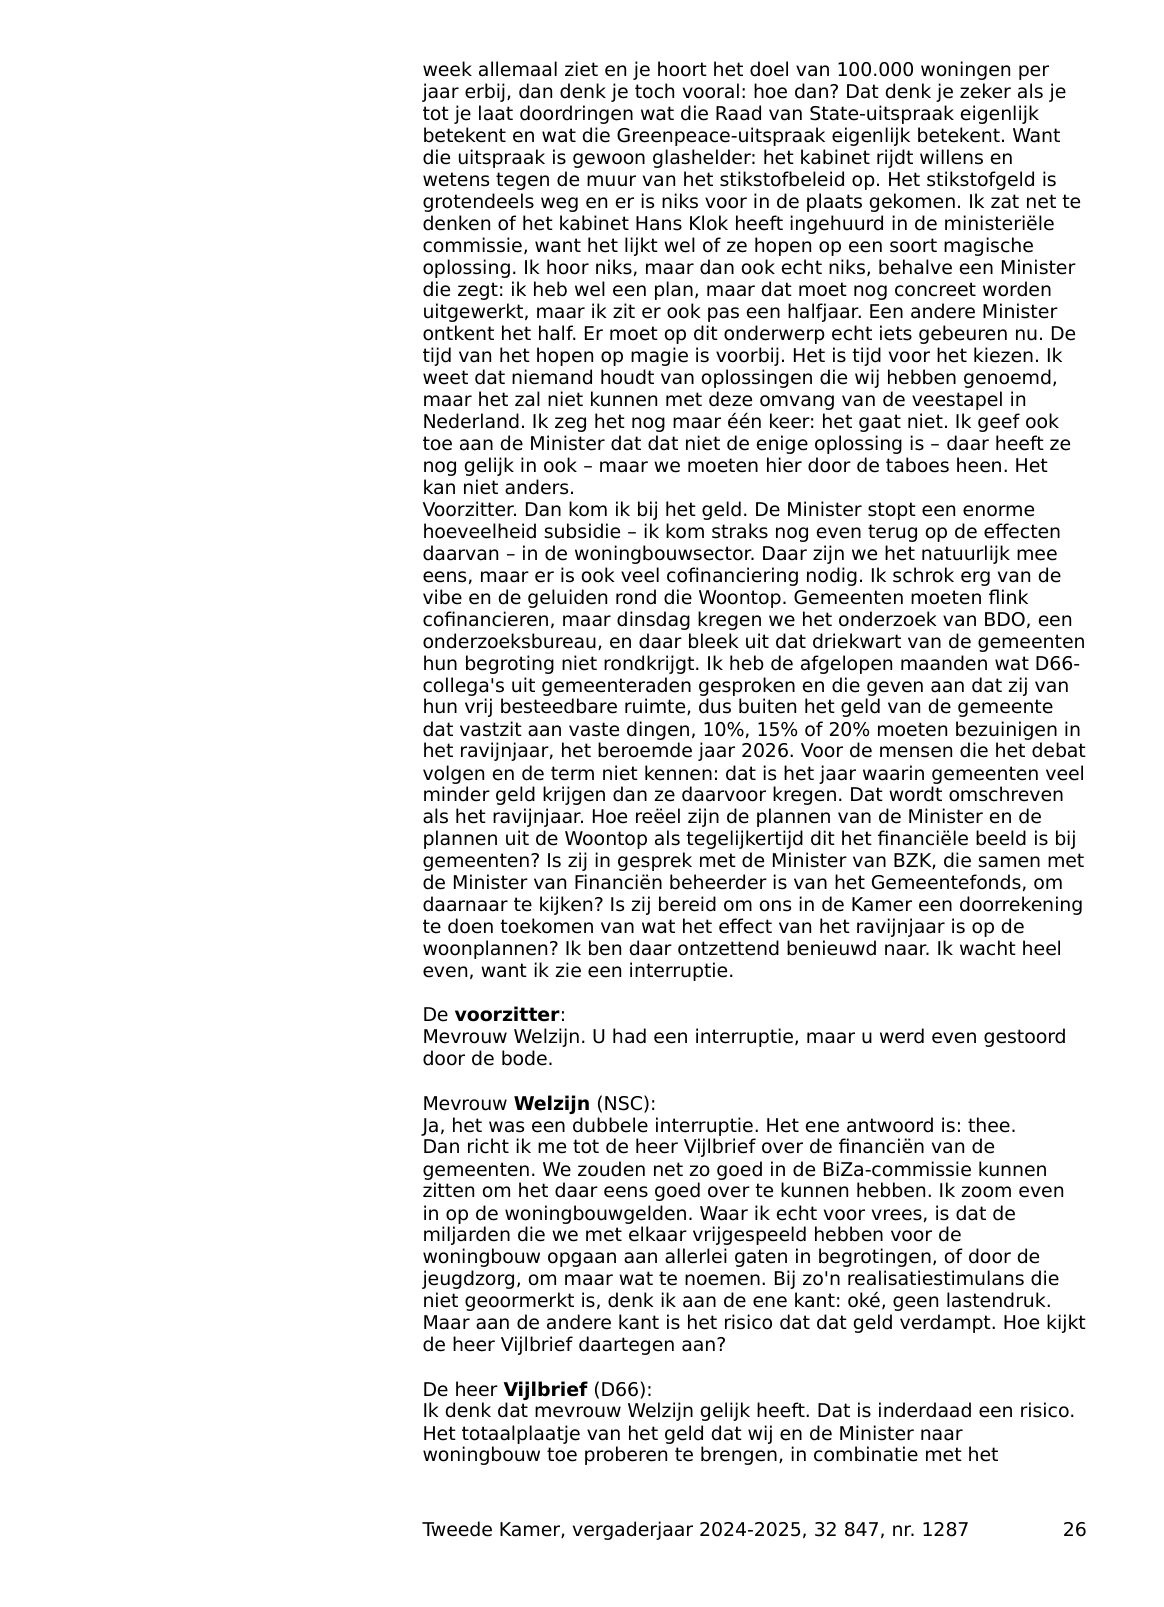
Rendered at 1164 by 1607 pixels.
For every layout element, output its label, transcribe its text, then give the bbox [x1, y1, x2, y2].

text Voorzitter. Dan kom ik bij het geld. De Minister stopt een enorme hoeveelheid subsidie – ik kom straks nog even terug op de effecten daarvan – in de woningbouwsector. Daar zijn we het natuurlijk mee eens, maar er is ook veel cofinanciering nodig. Ik schrok erg van de vibe en de geluiden rond die Woontop. Gemeenten moeten flink cofinancieren, maar dinsdag kregen we het onderzoek van BDO, een onderzoeksbureau, en daar bleek uit dat driekwart van de gemeenten hun begroting niet rondkrijgt. Ik heb de afgelopen maanden wat D66-collega's uit gemeenteraden gesproken en die geven aan dat zij van hun vrij besteedbare ruimte, dus buiten het geld van de gemeente dat vastzit aan vaste dingen, 10%, 15% of 20% moeten bezuinigen in het ravijnjaar, het beroemde jaar 2026. Voor de mensen die het debat volgen en de term niet kennen: dat is het jaar waarin gemeenten veel minder geld krijgen dan ze daarvoor kregen. Dat wordt omschreven als het ravijnjaar. Hoe reëel zijn de plannen van de Minister en de plannen uit de Woontop als tegelijkertijd dit het financiële beeld is bij gemeenten? Is zij in gesprek met de Minister van BZK, die samen met de Minister van Financiën beheerder is van het Gemeentefonds, om daarnaar te kijken? Is zij bereid om ons in de Kamer een doorrekening te doen toekomen van wat het effect van het ravijnjaar is op de woonplannen? Ik ben daar ontzettend benieuwd naar. Ik wacht heel even, want ik zie een interruptie. [422, 499, 1087, 982]
text De heer Vijlbrief (D66): [422, 1378, 1087, 1400]
text Mevrouw Welzijn. U had een interruptie, maar u werd even gestoord door de bode. [422, 1026, 1087, 1070]
text De voorzitter: [422, 1004, 1087, 1026]
text Ja, het was een dubbele interruptie. Het ene antwoord is: thee. [422, 1114, 1087, 1136]
text week allemaal ziet en je hoort het doel van 100.000 woningen per jaar erbij, dan denk je toch vooral: hoe dan? Dat denk je zeker als je tot je laat doordringen wat die Raad van State-uitspraak eigenlijk betekent en wat die Greenpeace-uitspraak eigenlijk betekent. Want die uitspraak is gewoon glashelder: het kabinet rijdt willens en wetens tegen de muur van het stikstofbeleid op. Het stikstofgeld is grotendeels weg en er is niks voor in de plaats gekomen. Ik zat net te denken of het kabinet Hans Klok heeft ingehuurd in de ministeriële commissie, want het lijkt wel of ze hopen op een soort magische oplossing. Ik hoor niks, maar dan ook echt niks, behalve een Minister die zegt: ik heb wel een plan, maar dat moet nog concreet worden uitgewerkt, maar ik zit er ook pas een halfjaar. Een andere Minister ontkent het half. Er moet op dit onderwerp echt iets gebeuren nu. De tijd van het hopen op magie is voorbij. Het is tijd voor het kiezen. Ik weet dat niemand houdt van oplossingen die wij hebben genoemd, maar het zal niet kunnen met deze omvang van de veestapel in Nederland. Ik zeg het nog maar één keer: het gaat niet. Ik geef ook toe aan de Minister dat dat niet de enige oplossing is – daar heeft ze nog gelijk in ook – maar we moeten hier door de taboes heen. Het kan niet anders. [422, 59, 1087, 499]
text Mevrouw Welzijn (NSC): [422, 1092, 1087, 1114]
text Dan richt ik me tot de heer Vijlbrief over de financiën van de gemeenten. We zouden net zo goed in de BiZa-commissie kunnen zitten om het daar eens goed over te kunnen hebben. Ik zoom even in op de woningbouwgelden. Waar ik echt voor vrees, is dat de miljarden die we met elkaar vrijgespeeld hebben voor de woningbouw opgaan aan allerlei gaten in begrotingen, of door de jeugdzorg, om maar wat te noemen. Bij zo'n realisatiestimulans die niet geoormerkt is, denk ik aan de ene kant: oké, geen lastendruk. Maar aan de andere kant is het risico dat dat geld verdampt. Hoe kijkt de heer Vijlbrief daartegen aan? [422, 1136, 1087, 1356]
text Ik denk dat mevrouw Welzijn gelijk heeft. Dat is inderdaad een risico. Het totaalplaatje van het geld dat wij en de Minister naar woningbouw toe proberen te brengen, in combinatie met het [422, 1400, 1087, 1466]
